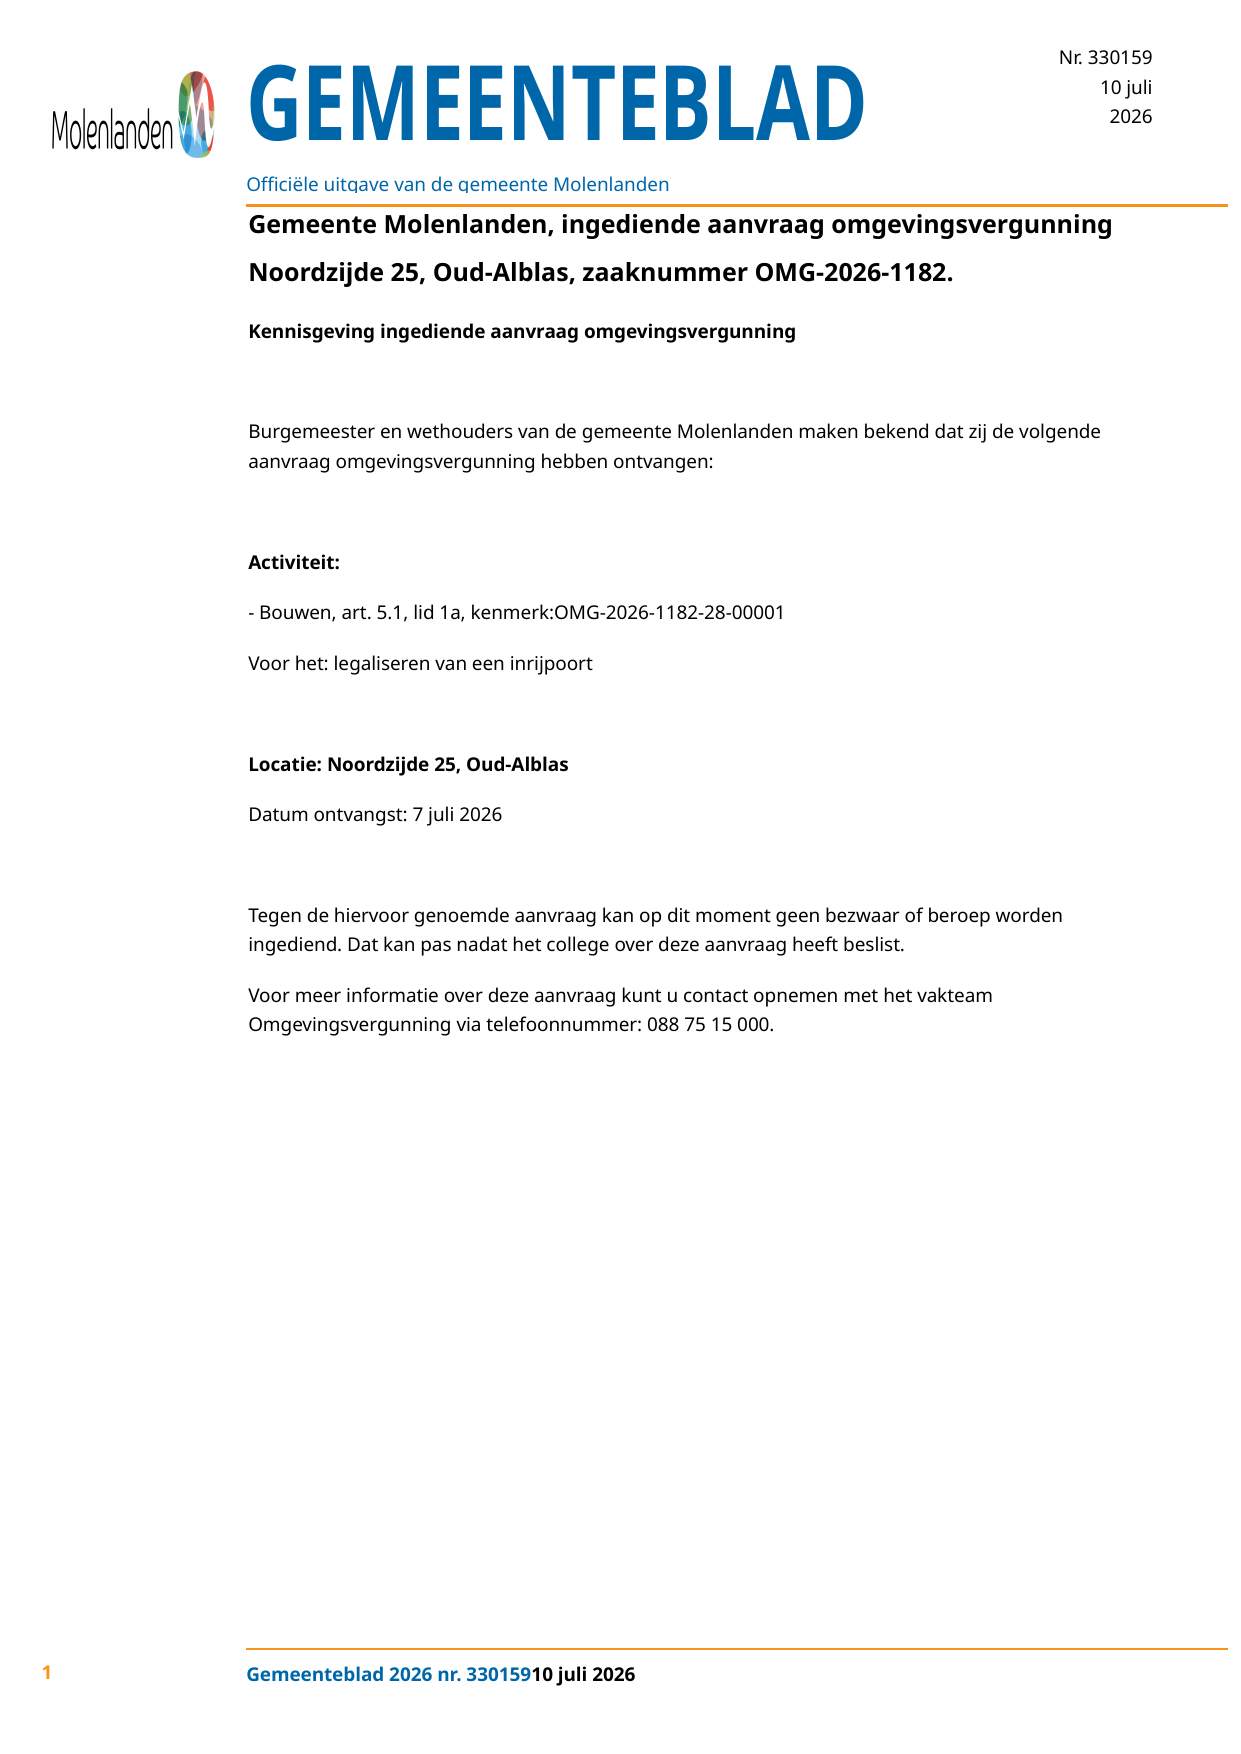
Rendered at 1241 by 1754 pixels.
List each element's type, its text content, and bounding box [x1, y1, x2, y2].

picture [41, 47, 231, 172]
text Kennisgeving ingediende aanvraag omgevingsvergunning [248, 318, 1152, 344]
text Voor het: legaliseren van een inrijpoort [248, 650, 1152, 676]
text Burgemeester en wethouders van de gemeente Molenlanden maken bekend dat zij de volgende aanvraag omgevingsvergunning hebben ontvangen: [248, 419, 1152, 474]
text Activiteit: [248, 549, 1152, 575]
text - Bouwen, art. 5.1, lid 1a, kenmerk:OMG-2026-1182-28-00001 [248, 599, 1152, 625]
text Locatie: Noordzijde 25, Oud-Alblas [248, 751, 1152, 777]
text Gemeente Molenlanden, ingediende aanvraag omgevingsvergunning Noordzijde 25, Oud-Alblas, zaaknummer OMG-2026-1182. [248, 207, 1152, 288]
text Tegen de hiervoor genoemde aanvraag kan op dit moment geen bezwaar of beroep worden ingediend. Dat kan pas nadat het college over deze aanvraag heeft beslist. [248, 902, 1152, 957]
text Voor meer informatie over deze aanvraag kunt u contact opnemen met het vakteam Omgevingsvergunning via telefoonnummer: 088 75 15 000. [248, 982, 1152, 1037]
text Datum ontvangst: 7 juli 2026 [248, 801, 1152, 827]
